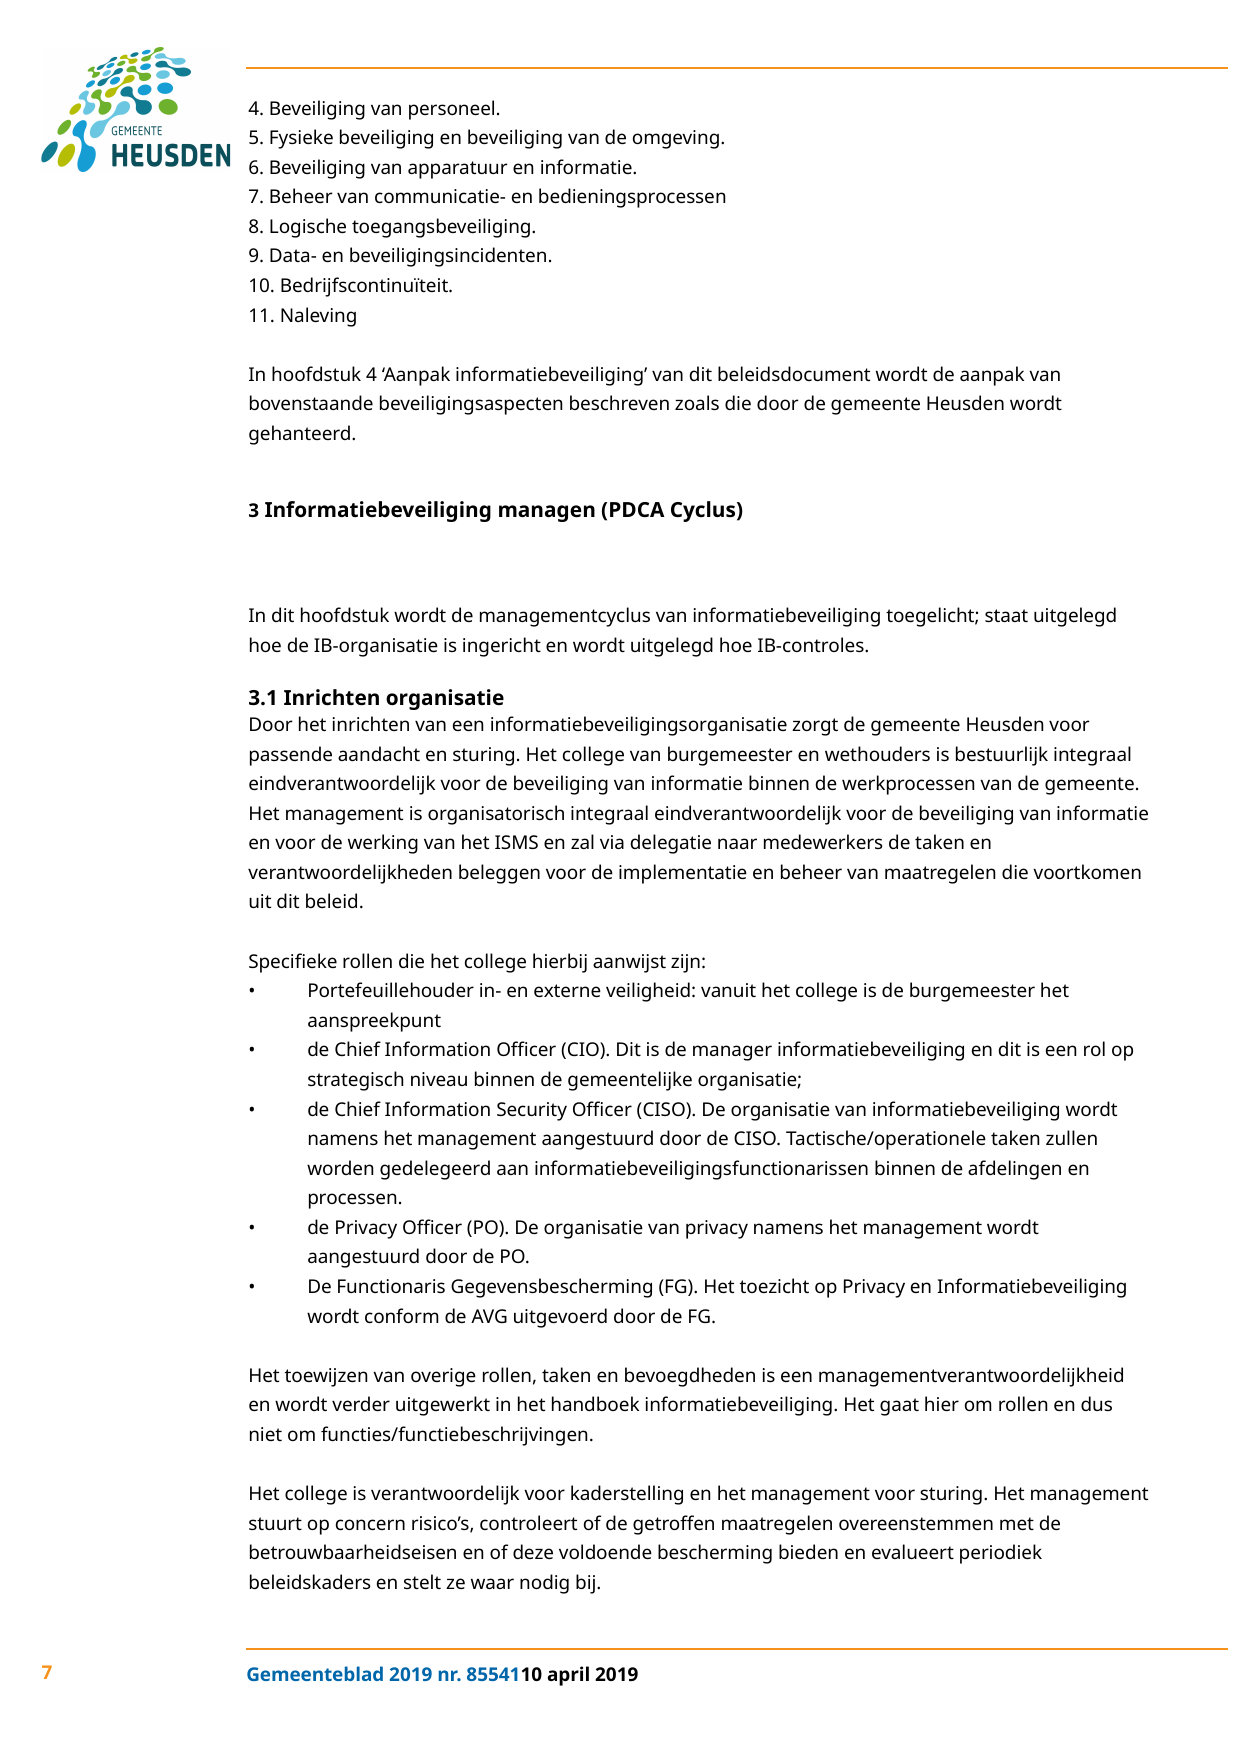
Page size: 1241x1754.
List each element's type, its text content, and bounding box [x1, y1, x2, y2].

text 10. Bedrijfscontinuïteit. [248, 272, 1152, 298]
list Portefeuillehouder in- en externe veiligheid: vanuit het college is de burgemeester het aanspreekpunt [248, 977, 1152, 1033]
list de Chief Information Officer (CIO). Dit is de manager informatiebeveiliging en dit is een rol op strategisch niveau binnen de gemeentelijke organisatie; [248, 1037, 1152, 1092]
text 11. Naleving [248, 302, 1152, 328]
text 7. Beheer van communicatie- en bedieningsprocessen [248, 183, 1152, 209]
text 5. Fysieke beveiliging en beveiliging van de omgeving. [248, 124, 1152, 150]
list de Privacy Officer (PO). De organisatie van privacy namens het management wordt aangestuurd door de PO. [248, 1214, 1152, 1269]
text Het college is verantwoordelijk voor kaderstelling en het management voor sturing. Het management stuurt op concern risico’s, controleert of de getroffen maatregelen overeenstemmen met de betrouwbaarheidseisen en of deze voldoende bescherming bieden en evalueert periodiek beleidskaders en stelt ze waar nodig bij. [248, 1480, 1152, 1595]
text Door het inrichten van een informatiebeveiligingsorganisatie zorgt de gemeente Heusden voor passende aandacht en sturing. Het college van burgemeester en wethouders is bestuurlijk integraal eindverantwoordelijk voor de beveiliging van informatie binnen de werkprocessen van de gemeente. Het management is organisatorisch integraal eindverantwoordelijk voor de beveiliging van informatie en voor de werking van het ISMS en zal via delegatie naar medewerkers de taken en verantwoordelijkheden beleggen voor de implementatie en beheer van maatregelen die voortkomen uit dit beleid. [248, 711, 1152, 914]
list de Chief Information Security Officer (CISO). De organisatie van informatiebeveiliging wordt namens het management aangestuurd door de CISO. Tactische/operationele taken zullen worden gedelegeerd aan informatiebeveiligingsfunctionarissen binnen de afdelingen en processen. [248, 1096, 1152, 1210]
picture [41, 47, 231, 172]
text 3.1 Inrichten organisatie [248, 683, 1152, 711]
text 6. Beveiliging van apparatuur en informatie. [248, 154, 1152, 180]
text Specifieke rollen die het college hierbij aanwijst zijn: [248, 948, 1152, 973]
text 4. Beveiliging van personeel. [248, 95, 1152, 121]
text In dit hoofdstuk wordt de managementcyclus van informatiebeveiliging toegelicht; staat uitgelegd hoe de IB-organisatie is ingericht en wordt uitgelegd hoe IB-controles. [248, 603, 1152, 658]
text 8. Logische toegangsbeveiliging. [248, 213, 1152, 239]
text 9. Data- en beveiligingsincidenten. [248, 243, 1152, 268]
list De Functionaris Gegevensbescherming (FG). Het toezicht op Privacy en Informatiebeveiliging wordt conform de AVG uitgevoerd door de FG. [248, 1273, 1152, 1328]
text In hoofdstuk 4 ‘Aanpak informatiebeveiliging’ van dit beleidsdocument wordt de aanpak van bovenstaande beveiligingsaspecten beschreven zoals die door de gemeente Heusden wordt gehanteerd. [248, 361, 1152, 446]
text Het toewijzen van overige rollen, taken en bevoegdheden is een managementverantwoordelijkheid en wordt verder uitgewerkt in het handboek informatiebeveiliging. Het gaat hier om rollen en dus niet om functies/functiebeschrijvingen. [248, 1362, 1152, 1447]
text 3 Informatiebeveiliging managen (PDCA Cyclus) [248, 495, 1152, 524]
